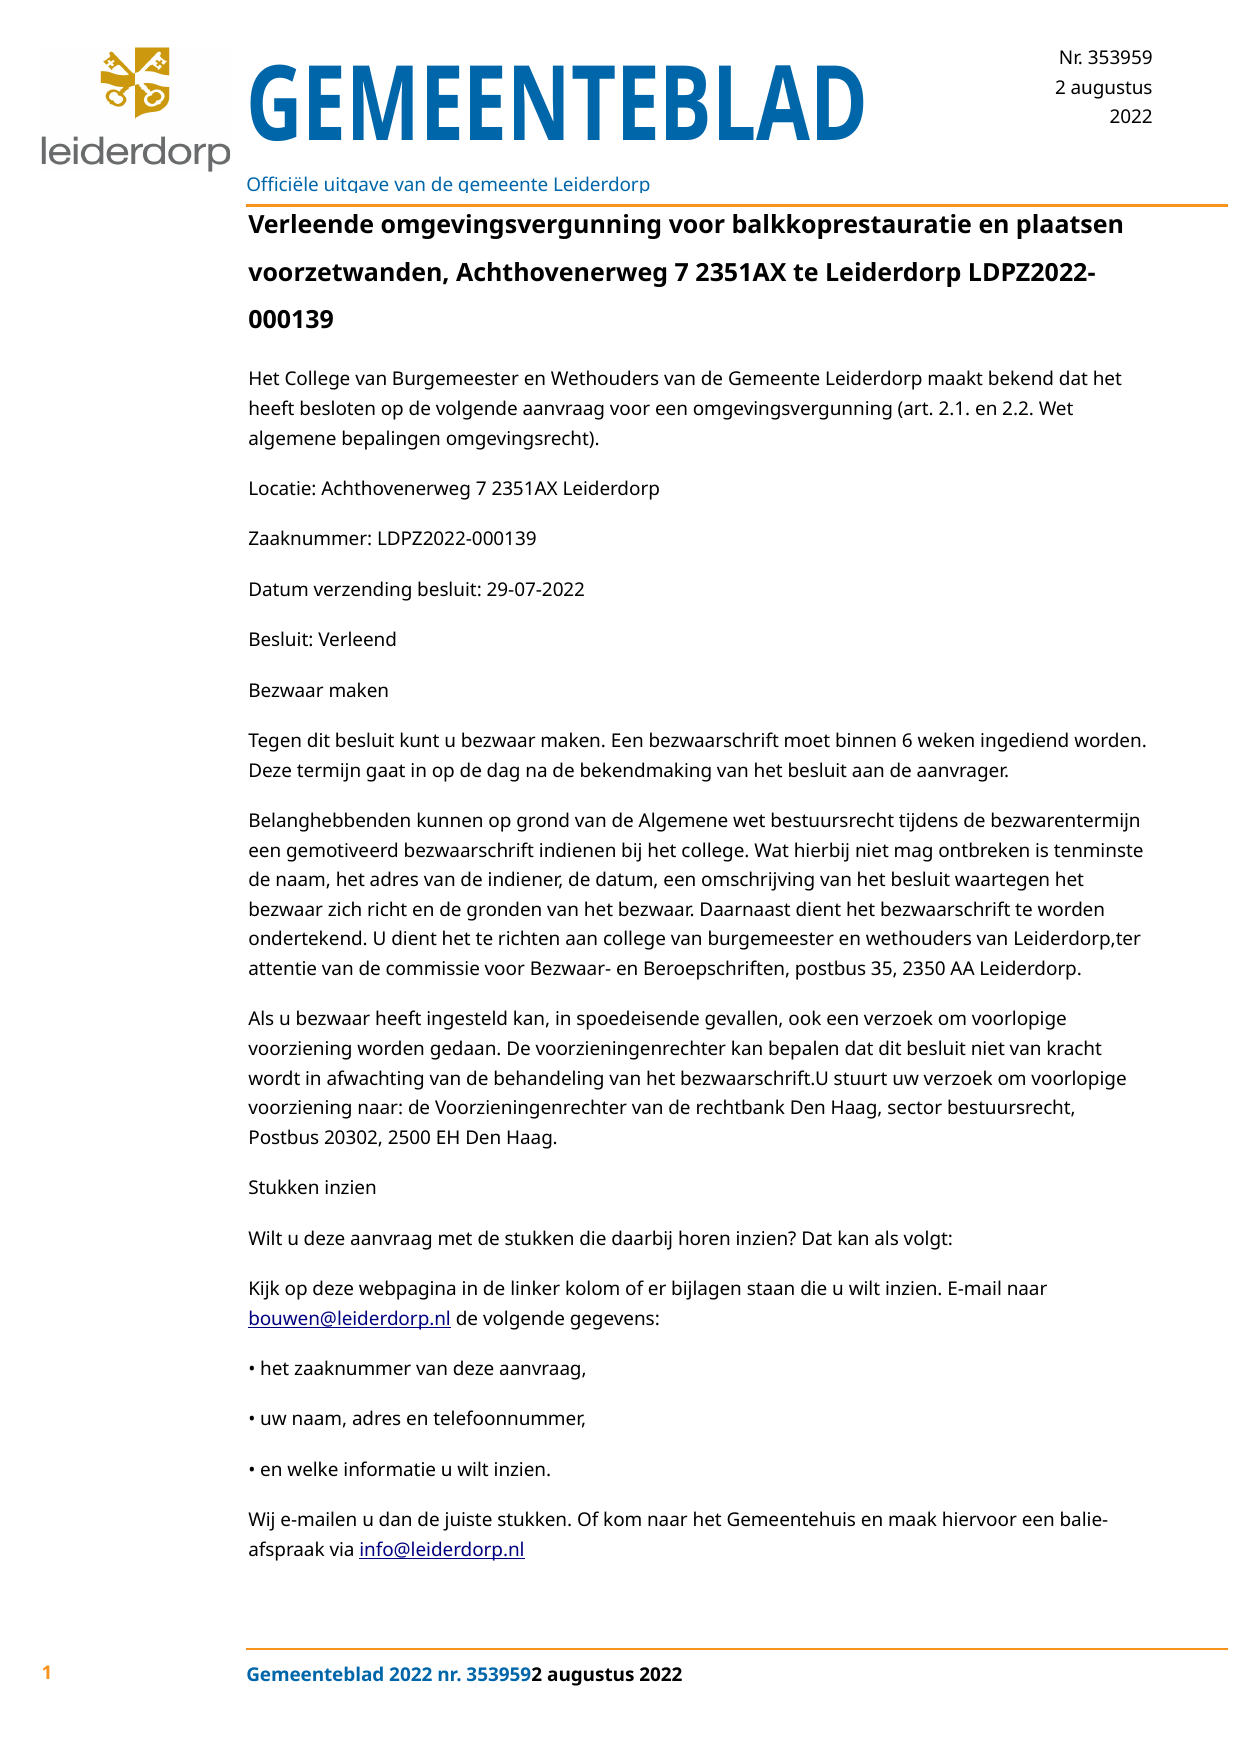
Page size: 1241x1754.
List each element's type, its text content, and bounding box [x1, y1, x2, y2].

text • uw naam, adres en telefoonnummer, [248, 1406, 1152, 1431]
text Wilt u deze aanvraag met de stukken die daarbij horen inzien? Dat kan als volgt: [248, 1225, 1152, 1250]
text • het zaaknummer van deze aanvraag, [248, 1355, 1152, 1381]
text Het College van Burgemeester en Wethouders van de Gemeente Leiderdorp maakt bekend dat het heeft besloten op de volgende aanvraag voor een omgevingsvergunning (art. 2.1. en 2.2. Wet algemene bepalingen omgevingsrecht). [248, 366, 1152, 450]
text Wij e-mailen u dan de juiste stukken. Of kom naar het Gemeentehuis en maak hiervoor een balie-afspraak via info@leiderdorp.nl [248, 1506, 1152, 1562]
text • en welke informatie u wilt inzien. [248, 1456, 1152, 1482]
text Verleende omgevingsvergunning voor balkkoprestauratie en plaatsen voorzetwanden, Achthovenerweg 7 2351AX te Leiderdorp LDPZ2022-000139 [248, 207, 1152, 336]
text Besluit: Verleend [248, 626, 1152, 652]
picture [41, 47, 231, 172]
text Locatie: Achthovenerweg 7 2351AX Leiderdorp [248, 475, 1152, 501]
text Bezwaar maken [248, 677, 1152, 702]
text Zaaknummer: LDPZ2022-000139 [248, 526, 1152, 551]
text Datum verzending besluit: 29-07-2022 [248, 576, 1152, 602]
text Belanghebbenden kunnen op grond van de Algemene wet bestuursrecht tijdens de bezwarentermijn een gemotiveerd bezwaarschrift indienen bij het college. Wat hierbij niet mag ontbreken is tenminste de naam, het adres van de indiener, de datum, een omschrijving van het besluit waartegen het bezwaar zich richt en de gronden van het bezwaar. Daarnaast dient het bezwaarschrift te worden ondertekend. U dient het te richten aan college van burgemeester en wethouders van Leiderdorp,ter attentie van de commissie voor Bezwaar- en Beroepschriften, postbus 35, 2350 AA Leiderdorp. [248, 807, 1152, 981]
text Kijk op deze webpagina in de linker kolom of er bijlagen staan die u wilt inzien. E-mail naar bouwen@leiderdorp.nl de volgende gegevens: [248, 1275, 1152, 1330]
text Stukken inzien [248, 1174, 1152, 1200]
text Tegen dit besluit kunt u bezwaar maken. Een bezwaarschrift moet binnen 6 weken ingediend worden. Deze termijn gaat in op de dag na de bekendmaking van het besluit aan de aanvrager. [248, 727, 1152, 782]
text Als u bezwaar heeft ingesteld kan, in spoedeisende gevallen, ook een verzoek om voorlopige voorziening worden gedaan. De voorzieningenrechter kan bepalen dat dit besluit niet van kracht wordt in afwachting van de behandeling van het bezwaarschrift.U stuurt uw verzoek om voorlopige voorziening naar: de Voorzieningenrechter van de rechtbank Den Haag, sector bestuursrecht, Postbus 20302, 2500 EH Den Haag. [248, 1006, 1152, 1149]
